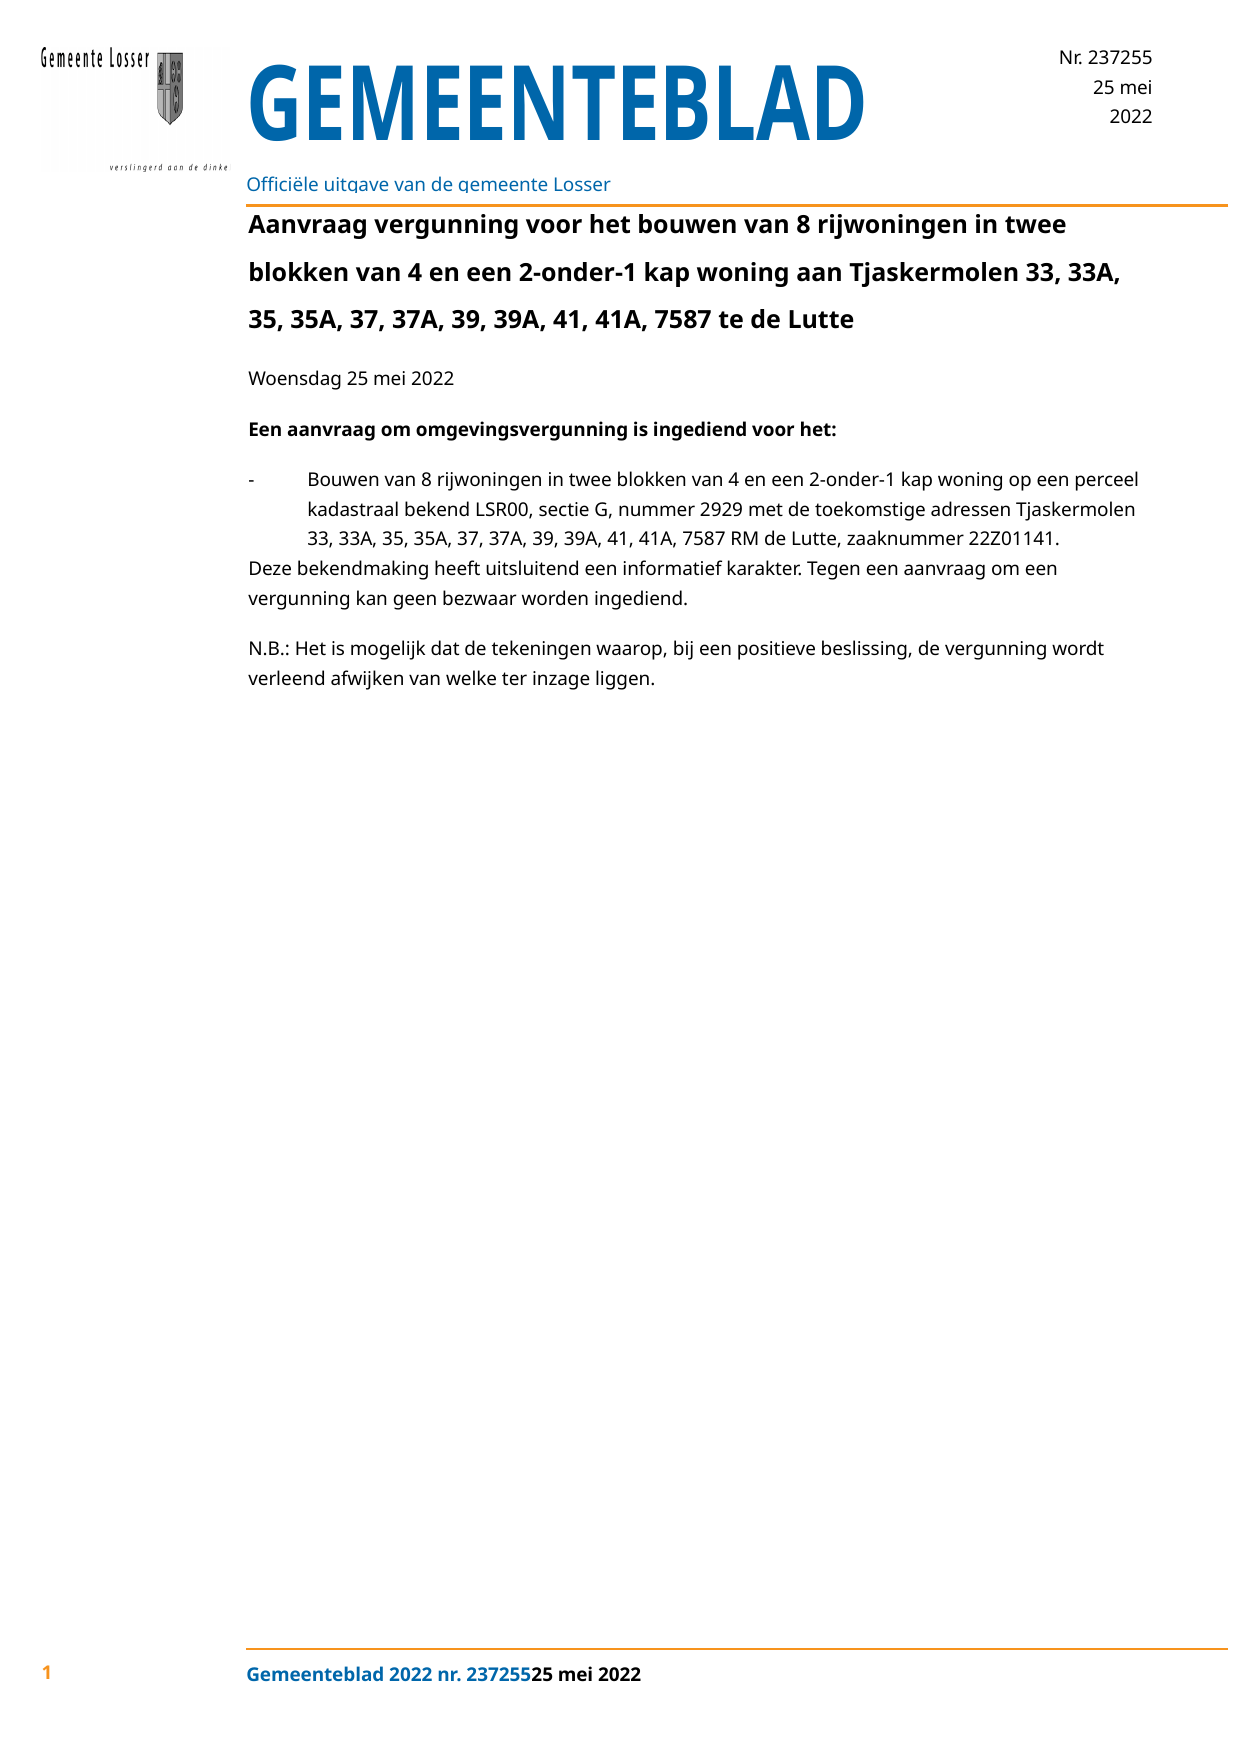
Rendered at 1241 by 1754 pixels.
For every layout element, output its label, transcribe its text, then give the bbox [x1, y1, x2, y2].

text N.B.: Het is mogelijk dat de tekeningen waarop, bij een positieve beslissing, de vergunning wordt verleend afwijken van welke ter inzage liggen. [248, 635, 1152, 690]
text Woensdag 25 mei 2022 [248, 366, 1152, 391]
text Een aanvraag om omgevingsvergunning is ingediend voor het: [248, 416, 1152, 442]
picture [41, 47, 231, 172]
text Deze bekendmaking heeft uitsluitend een informatief karakter. Tegen een aanvraag om een vergunning kan geen bezwaar worden ingediend. [248, 555, 1152, 610]
text Aanvraag vergunning voor het bouwen van 8 rijwoningen in twee blokken van 4 en een 2-onder-1 kap woning aan Tjaskermolen 33, 33A, 35, 35A, 37, 37A, 39, 39A, 41, 41A, 7587 te de Lutte [248, 207, 1152, 336]
list Bouwen van 8 rijwoningen in twee blokken van 4 en een 2-onder-1 kap woning op een perceel kadastraal bekend LSR00, sectie G, nummer 2929 met de toekomstige adressen Tjaskermolen 33, 33A, 35, 35A, 37, 37A, 39, 39A, 41, 41A, 7587 RM de Lutte, zaaknummer 22Z01141. [248, 466, 1152, 551]
